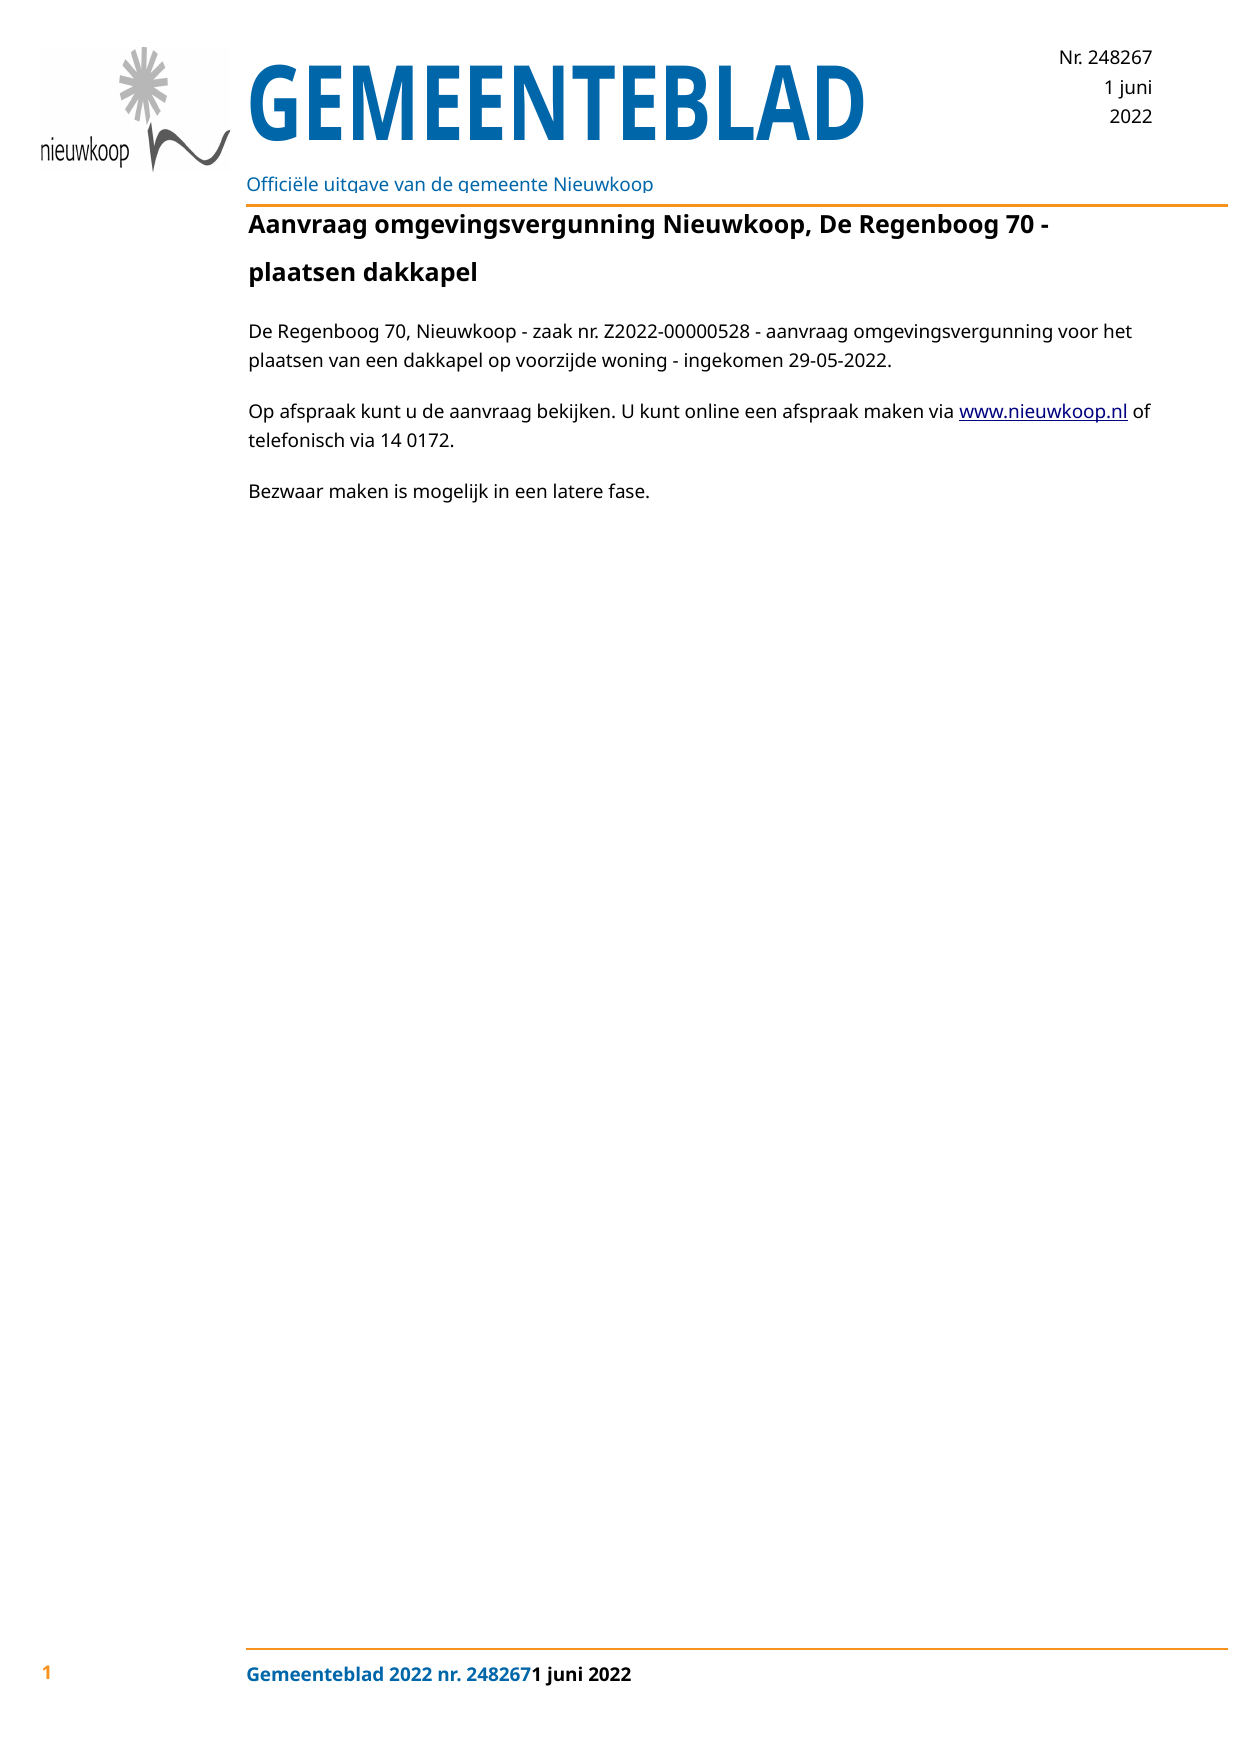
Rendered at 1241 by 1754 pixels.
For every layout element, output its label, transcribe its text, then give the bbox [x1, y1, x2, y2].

text De Regenboog 70, Nieuwkoop - zaak nr. Z2022-00000528 - aanvraag omgevingsvergunning voor het plaatsen van een dakkapel op voorzijde woning - ingekomen 29-05-2022. [248, 318, 1152, 373]
text Aanvraag omgevingsvergunning Nieuwkoop, De Regenboog 70 - plaatsen dakkapel [248, 207, 1152, 288]
text Op afspraak kunt u de aanvraag bekijken. U kunt online een afspraak maken via www.nieuwkoop.nl of telefonisch via 14 0172. [248, 398, 1152, 453]
picture [41, 47, 231, 172]
text Bezwaar maken is mogelijk in een latere fase. [248, 478, 1152, 504]
